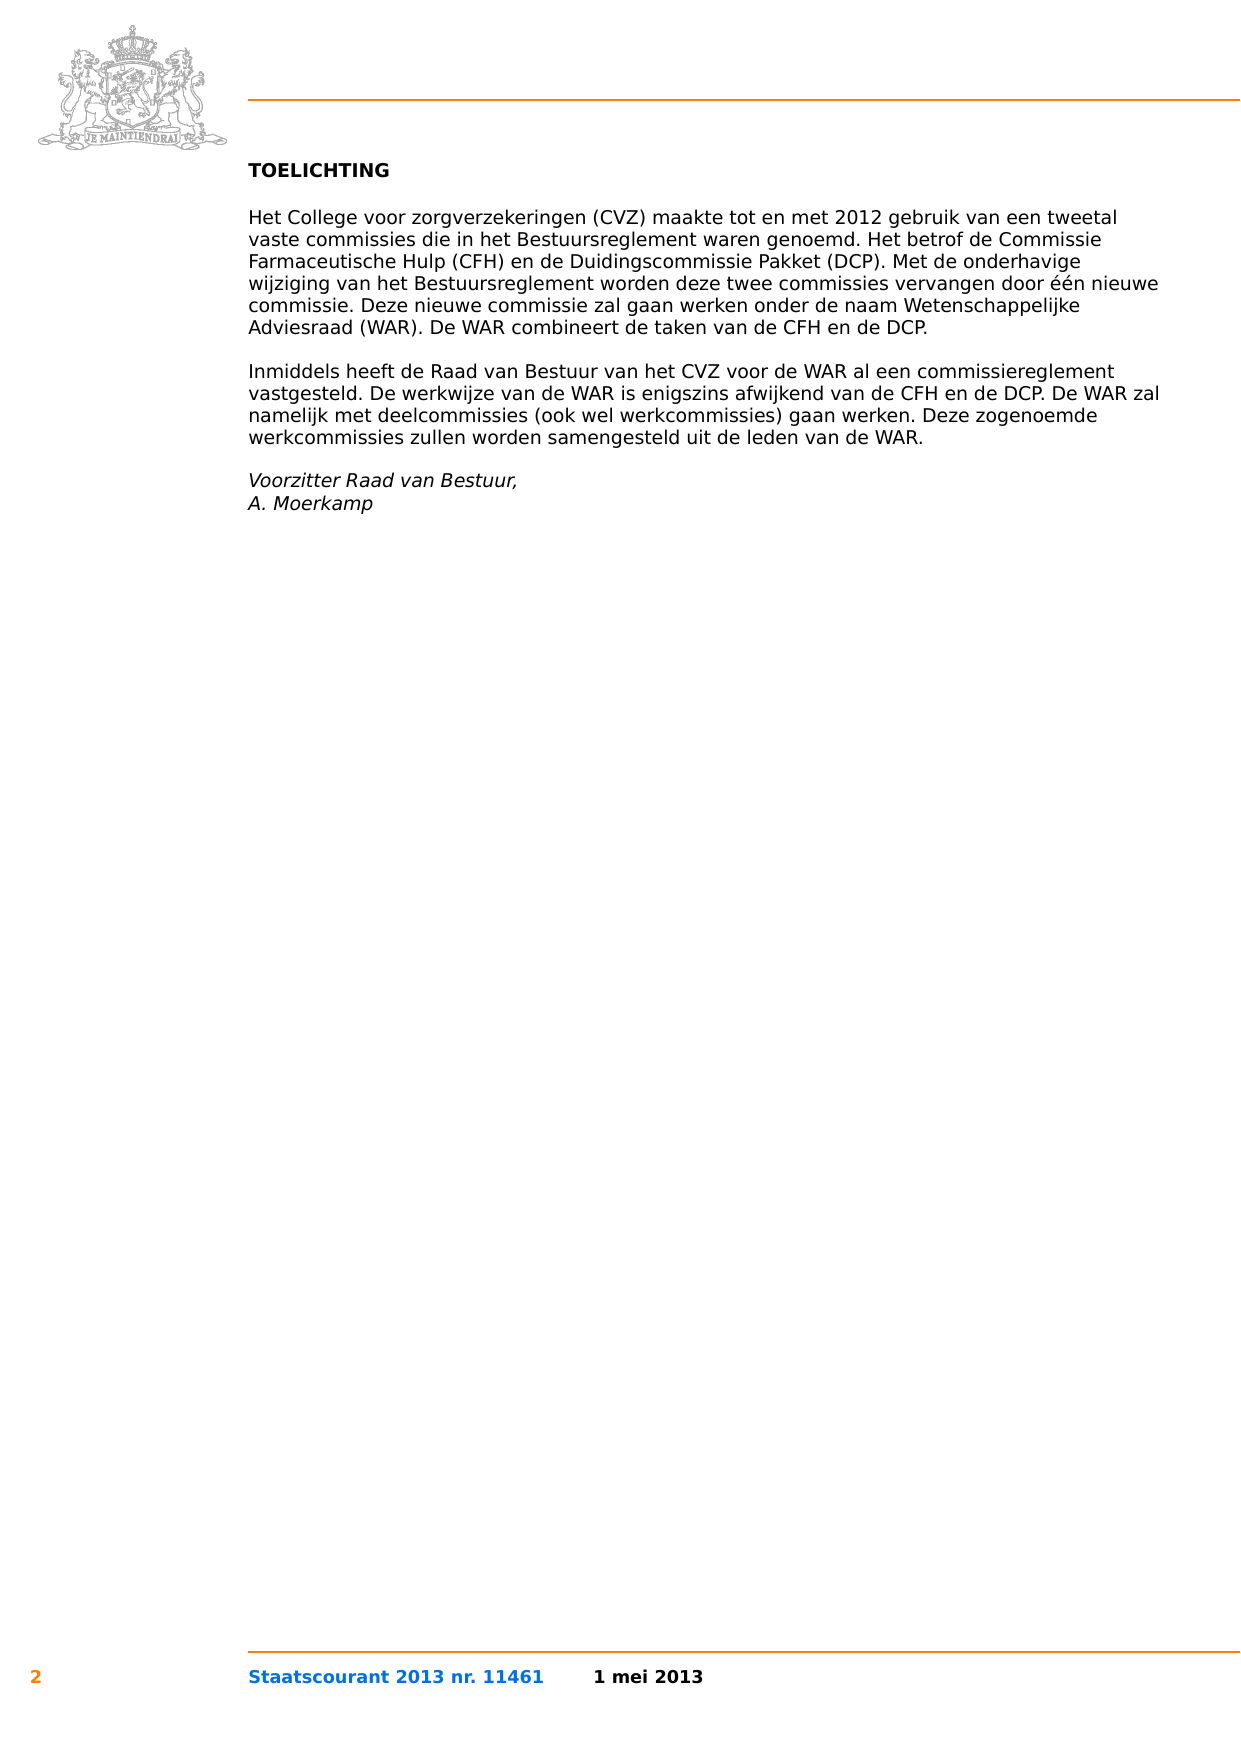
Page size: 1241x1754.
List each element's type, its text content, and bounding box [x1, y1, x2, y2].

picture [38, 25, 227, 150]
text Inmiddels heeft de Raad van Bestuur van het CVZ voor de WAR al een commissiereglement vastgesteld. De werkwijze van de WAR is enigszins afwijkend van de CFH en de DCP. De WAR zal namelijk met deelcommissies (ook wel werkcommissies) gaan werken. Deze zogenoemde werkcommissies zullen worden samengesteld uit de leden van de WAR. [248, 361, 1163, 448]
text Het College voor zorgverzekeringen (CVZ) maakte tot en met 2012 gebruik van een tweetal vaste commissies die in het Bestuursreglement waren genoemd. Het betrof de Commissie Farmaceutische Hulp (CFH) en de Duidingscommissie Pakket (DCP). Met de onderhavige wijziging van het Bestuursreglement worden deze twee commissies vervangen door één nieuwe commissie. Deze nieuwe commissie zal gaan werken onder de naam Wetenschappelijke Adviesraad (WAR). De WAR combineert de taken van de CFH en de DCP. [248, 207, 1163, 339]
text Voorzitter Raad van Bestuur, A. Moerkamp [248, 470, 1163, 514]
subtitle TOELICHTING [248, 160, 1163, 182]
